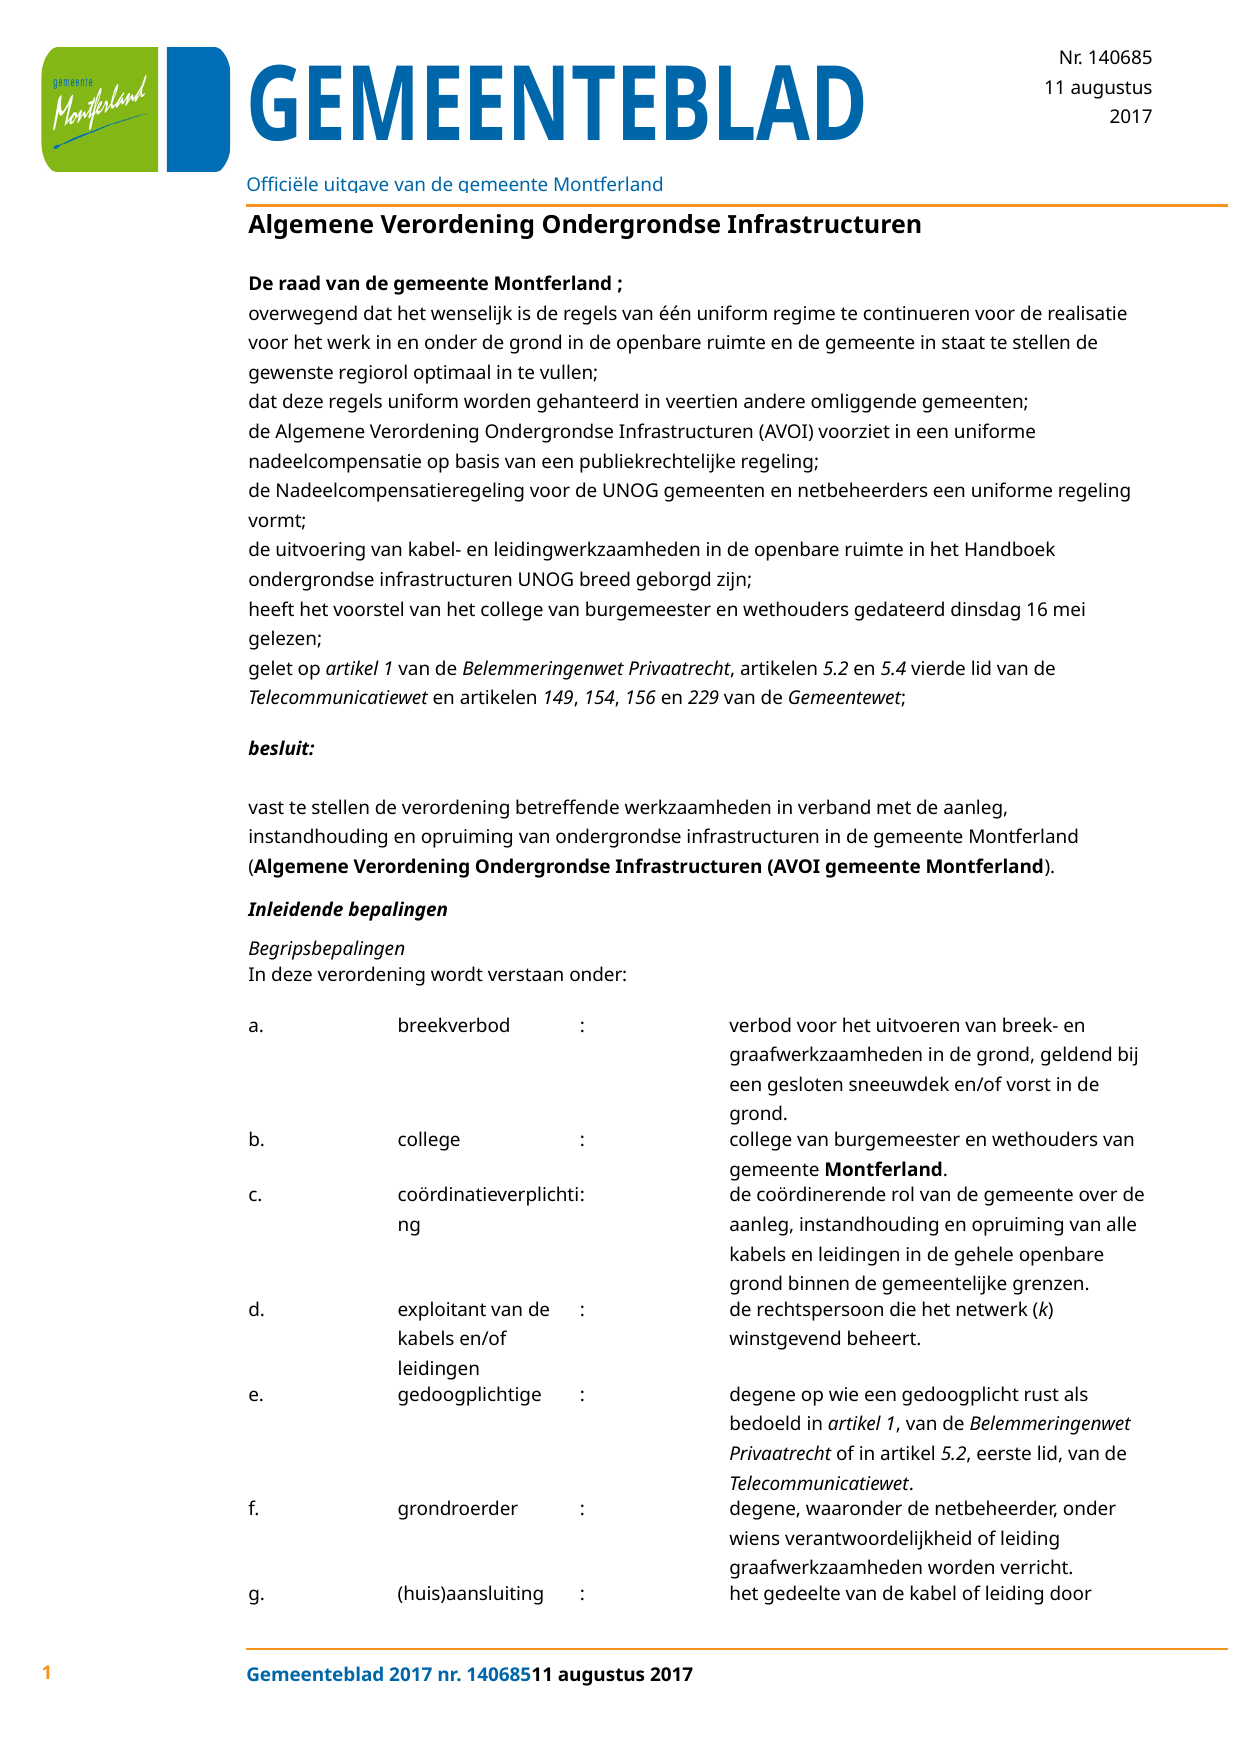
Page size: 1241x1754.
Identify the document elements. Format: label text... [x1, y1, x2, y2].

table_cell d. [248, 1296, 397, 1381]
text gelet op artikel 1 van de Belemmeringenwet Privaatrecht, artikelen 5.2 en 5.4 vierde lid van de Telecommunicatiewet en artikelen 149, 154, 156 en 229 van de Gemeentewet; [248, 655, 1152, 710]
table_cell : [580, 1296, 729, 1381]
table_cell exploitant van de kabels en/of leidingen [398, 1296, 579, 1381]
text Inleidende bepalingen [248, 896, 1152, 922]
table_cell degene, waaronder de netbeheerder, onder wiens verantwoordelijkheid of leiding graafwerkzaamheden worden verricht. [729, 1495, 1152, 1580]
table_cell : [580, 1126, 729, 1182]
text de uitvoering van kabel- en leidingwerkzaamheden in de openbare ruimte in het Handboek ondergrondse infrastructuren UNOG breed geborgd zijn; [248, 537, 1152, 592]
table_cell de coördinerende rol van de gemeente over de aanleg, instandhouding en opruiming van alle kabels en leidingen in de gehele openbare grond binnen de gemeentelijke grenzen. [729, 1182, 1152, 1296]
text overwegend dat het wenselijk is de regels van één uniform regime te continueren voor de realisatie voor het werk in en onder de grond in de openbare ruimte en de gemeente in staat te stellen de gewenste regiorol optimaal in te vullen; [248, 300, 1152, 385]
table_cell grondroerder [398, 1495, 579, 1580]
table_cell c. [248, 1182, 397, 1296]
table_cell degene op wie een gedoogplicht rust als bedoeld in artikel 1, van de Belemmeringenwet Privaatrecht of in artikel 5.2, eerste lid, van de Telecommunicatiewet. [729, 1381, 1152, 1495]
table_cell b. [248, 1126, 397, 1182]
table_header breekverbod [398, 1012, 579, 1126]
text Begripsbepalingen [248, 936, 1152, 961]
text De raad van de gemeente Montferland ; [248, 270, 1152, 296]
text de Algemene Verordening Ondergrondse Infrastructuren (AVOI) voorziet in een uniforme nadeelcompensatie op basis van een publiekrechtelijke regeling; [248, 418, 1152, 473]
text In deze verordening wordt verstaan onder: [248, 961, 1152, 987]
table_cell : [580, 1580, 729, 1606]
table_cell gedoogplichtige [398, 1381, 579, 1495]
text de Nadeelcompensatieregeling voor de UNOG gemeenten en netbeheerders een uniforme regeling vormt; [248, 477, 1152, 533]
table_cell de rechtspersoon die het netwerk (k) winstgevend beheert. [729, 1296, 1152, 1381]
table_cell : [580, 1182, 729, 1296]
table_cell f. [248, 1495, 397, 1580]
text dat deze regels uniform worden gehanteerd in veertien andere omliggende gemeenten; [248, 389, 1152, 414]
table_cell college [398, 1126, 579, 1182]
table_cell coördinatieverplichting [398, 1182, 579, 1296]
picture [41, 47, 231, 172]
text heeft het voorstel van het college van burgemeester en wethouders gedateerd dinsdag 16 mei gelezen; [248, 596, 1152, 651]
table_cell : [580, 1495, 729, 1580]
table_cell g. [248, 1580, 397, 1606]
text vast te stellen de verordening betreffende werkzaamheden in verband met de aanleg, instandhouding en opruiming van ondergrondse infrastructuren in de gemeente Montferland (Algemene Verordening Ondergrondse Infrastructuren (AVOI gemeente Montferland). [248, 794, 1152, 879]
table_cell het gedeelte van de kabel of leiding door [729, 1580, 1152, 1606]
table_cell : [580, 1381, 729, 1495]
table_header verbod voor het uitvoeren van breek- en graafwerkzaamheden in de grond, geldend bij een gesloten sneeuwdek en/of vorst in de grond. [729, 1012, 1152, 1126]
table_cell e. [248, 1381, 397, 1495]
text Algemene Verordening Ondergrondse Infrastructuren [248, 207, 1152, 241]
table_header a. [248, 1012, 397, 1126]
table_cell (huis)aansluiting [398, 1580, 579, 1606]
table_header : [580, 1012, 729, 1126]
text besluit: [248, 735, 1152, 761]
table_cell college van burgemeester en wethouders van gemeente Montferland. [729, 1126, 1152, 1182]
